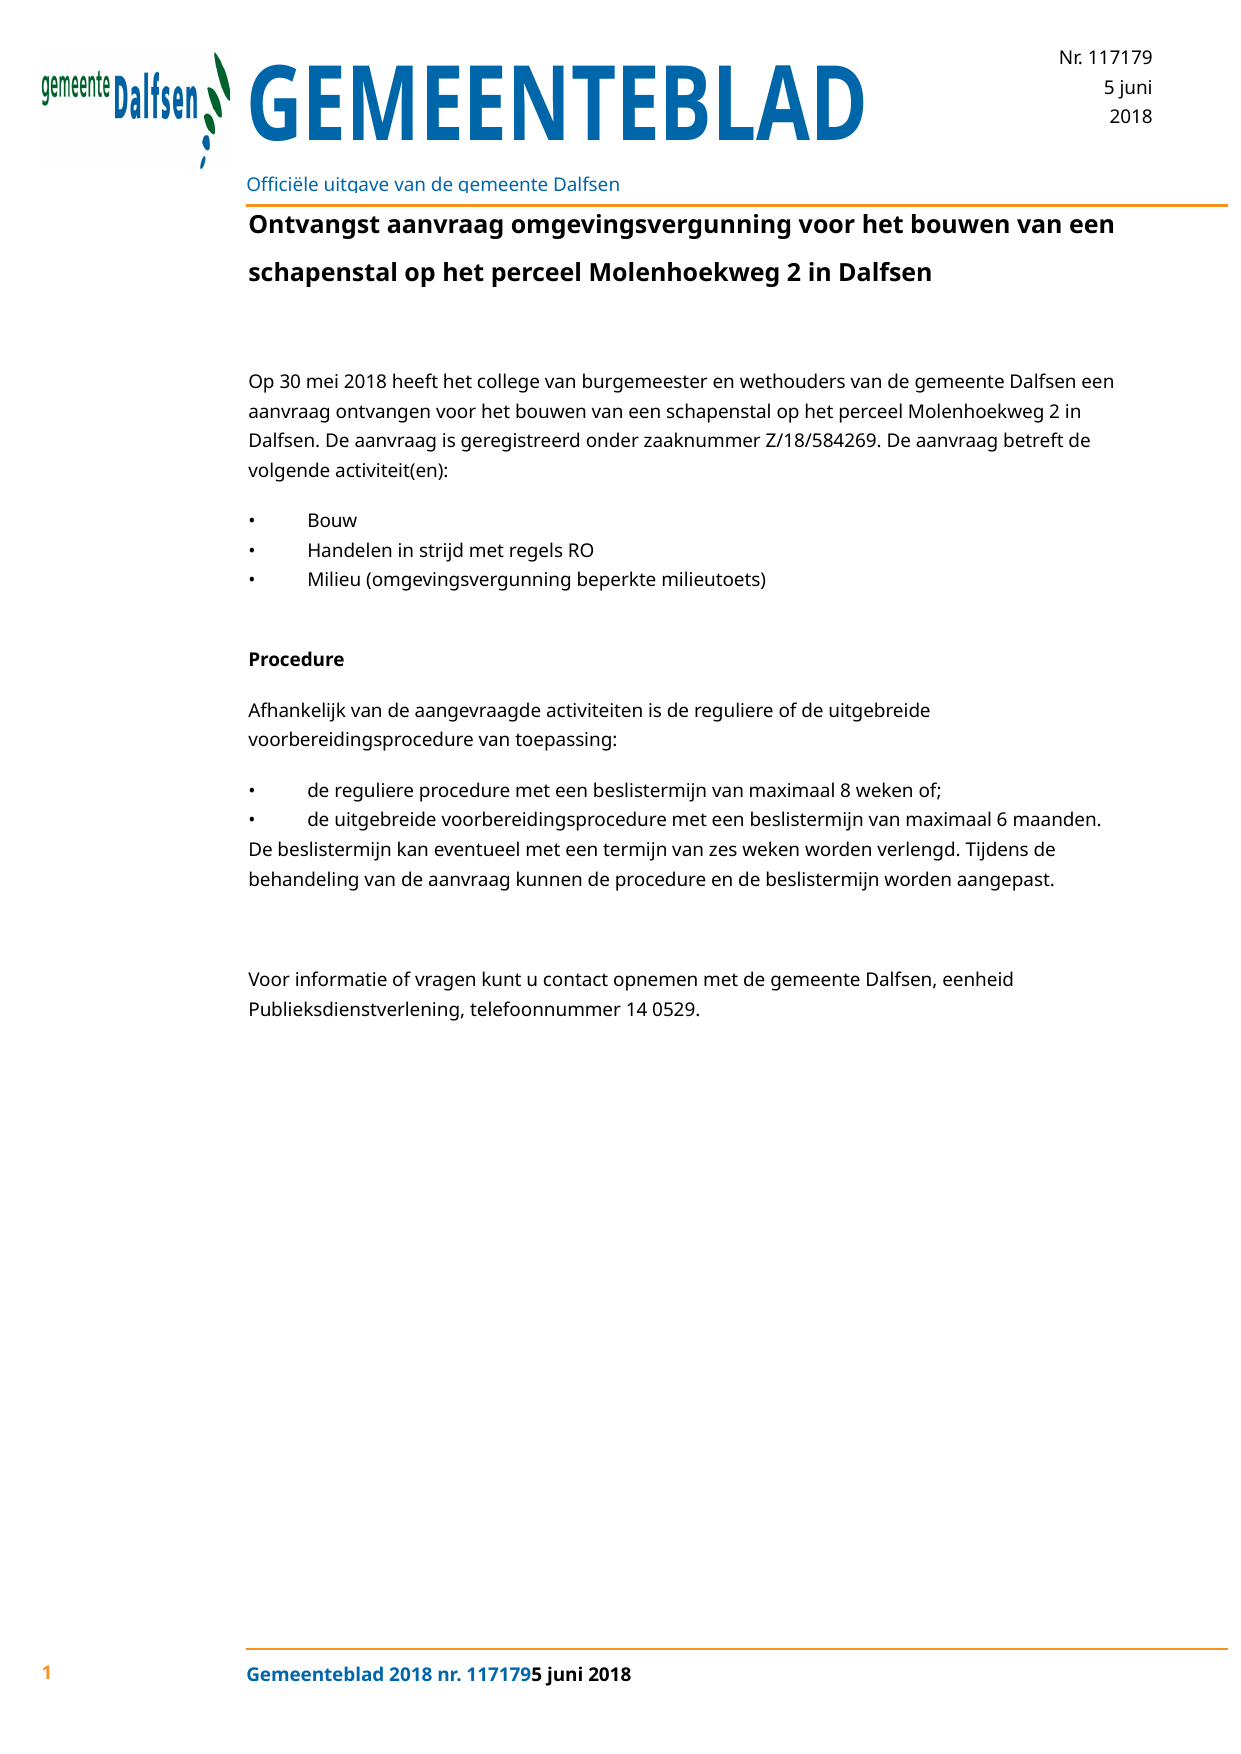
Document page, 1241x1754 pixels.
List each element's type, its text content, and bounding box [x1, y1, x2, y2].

list Bouw [248, 507, 1152, 533]
list Handelen in strijd met regels RO [248, 537, 1152, 563]
list de reguliere procedure met een beslistermijn van maximaal 8 weken of; [248, 777, 1152, 803]
picture [41, 47, 231, 172]
text Procedure [248, 647, 1152, 672]
list de uitgebreide voorbereidingsprocedure met een beslistermijn van maximaal 6 maanden. [248, 807, 1152, 832]
text Ontvangst aanvraag omgevingsvergunning voor het bouwen van een schapenstal op het perceel Molenhoekweg 2 in Dalfsen [248, 207, 1152, 288]
text Voor informatie of vragen kunt u contact opnemen met de gemeente Dalfsen, eenheid Publieksdienstverlening, telefoonnummer 14 0529. [248, 967, 1152, 1022]
text Afhankelijk van de aangevraagde activiteiten is de reguliere of de uitgebreide voorbereidingsprocedure van toepassing: [248, 697, 1152, 752]
list Milieu (omgevingsvergunning beperkte milieutoets) [248, 567, 1152, 592]
text Op 30 mei 2018 heeft het college van burgemeester en wethouders van de gemeente Dalfsen een aanvraag ontvangen voor het bouwen van een schapenstal op het perceel Molenhoekweg 2 in Dalfsen. De aanvraag is geregistreerd onder zaaknummer Z/18/584269. De aanvraag betreft de volgende activiteit(en): [248, 368, 1152, 483]
text De beslistermijn kan eventueel met een termijn van zes weken worden verlengd. Tijdens de behandeling van de aanvraag kunnen de procedure en de beslistermijn worden aangepast. [248, 836, 1152, 892]
